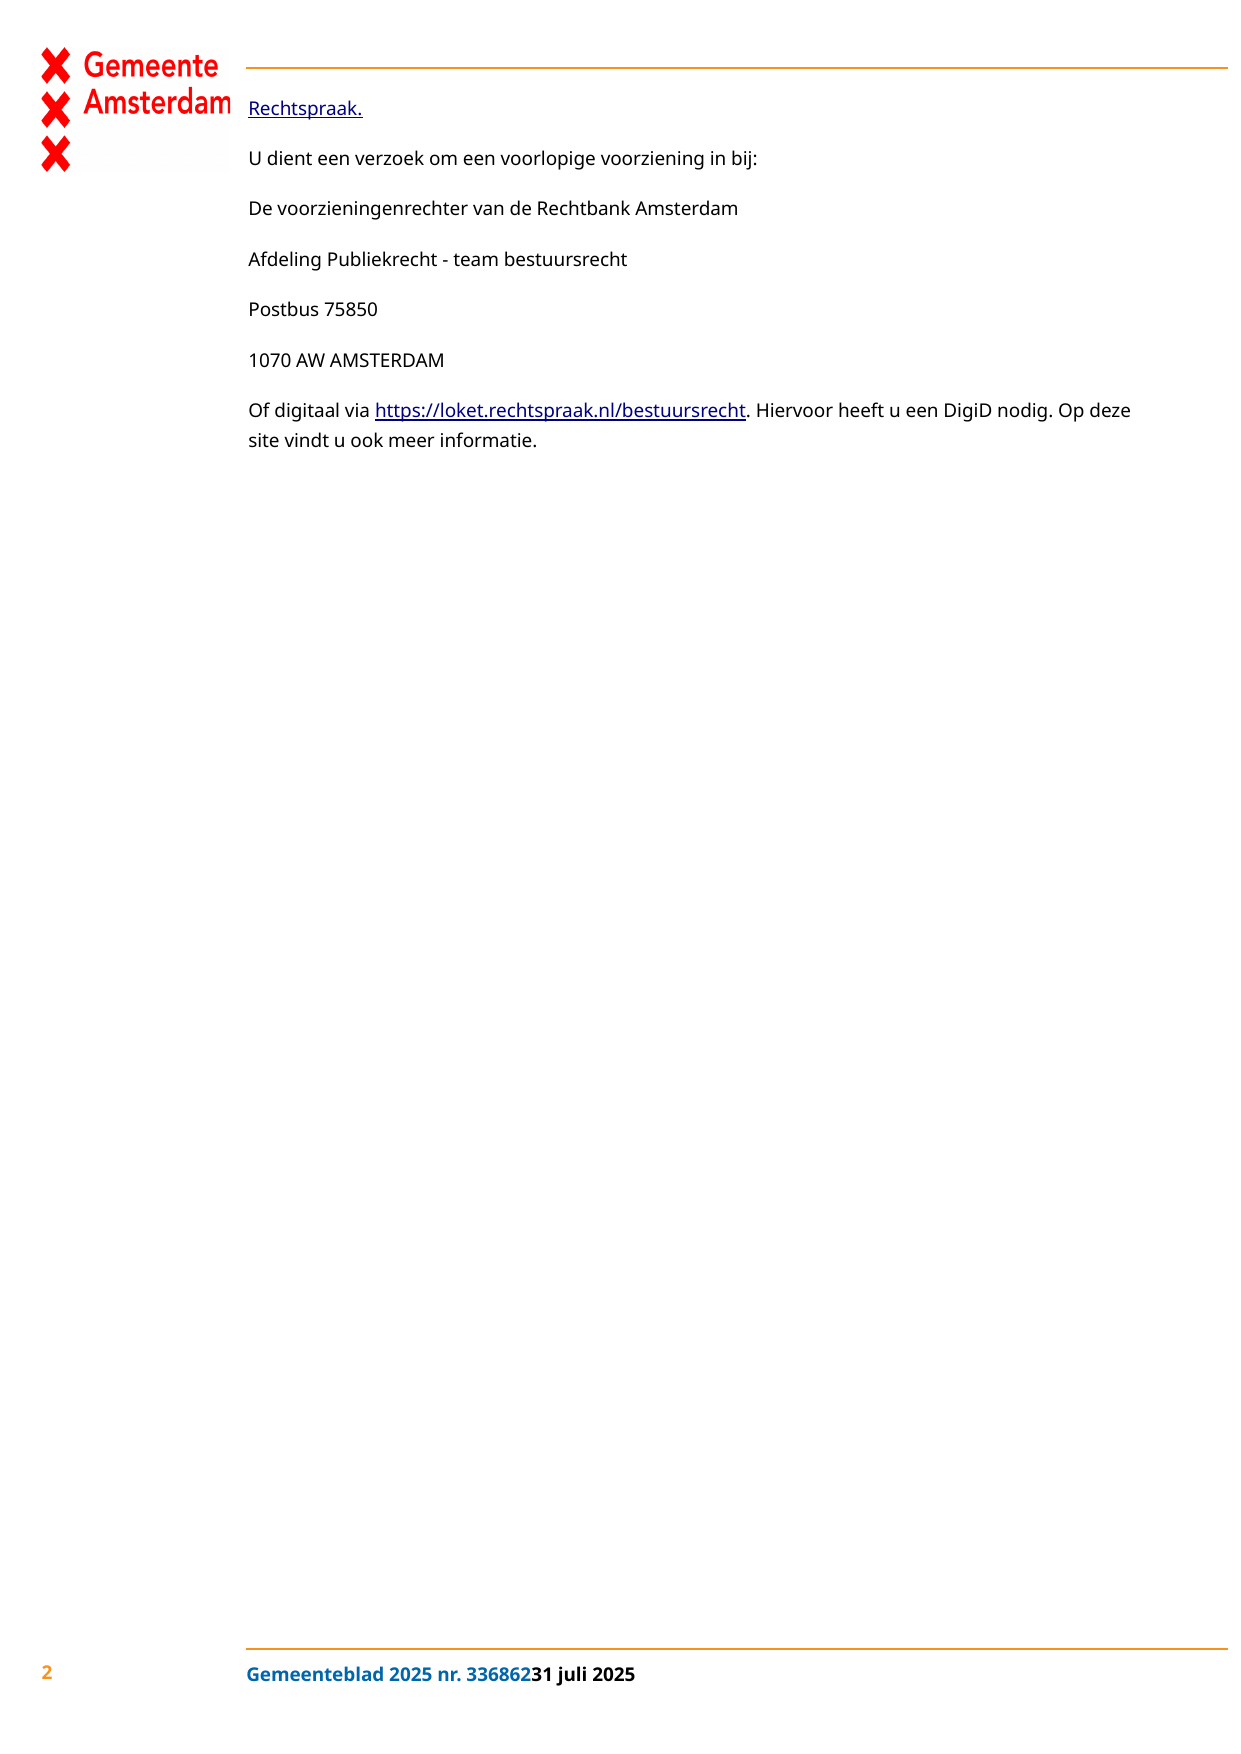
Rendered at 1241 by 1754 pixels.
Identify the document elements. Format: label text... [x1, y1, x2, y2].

text Rechtspraak. [248, 95, 1152, 121]
picture [41, 47, 231, 172]
text 1070 AW AMSTERDAM [248, 347, 1152, 373]
text Of digitaal via https://loket.rechtspraak.nl/bestuursrecht. Hiervoor heeft u een DigiD nodig. Op deze site vindt u ook meer informatie. [248, 397, 1152, 453]
text Afdeling Publiekrecht - team bestuursrecht [248, 246, 1152, 272]
text U dient een verzoek om een voorlopige voorziening in bij: [248, 145, 1152, 171]
text Postbus 75850 [248, 296, 1152, 322]
text De voorzieningenrechter van de Rechtbank Amsterdam [248, 196, 1152, 221]
